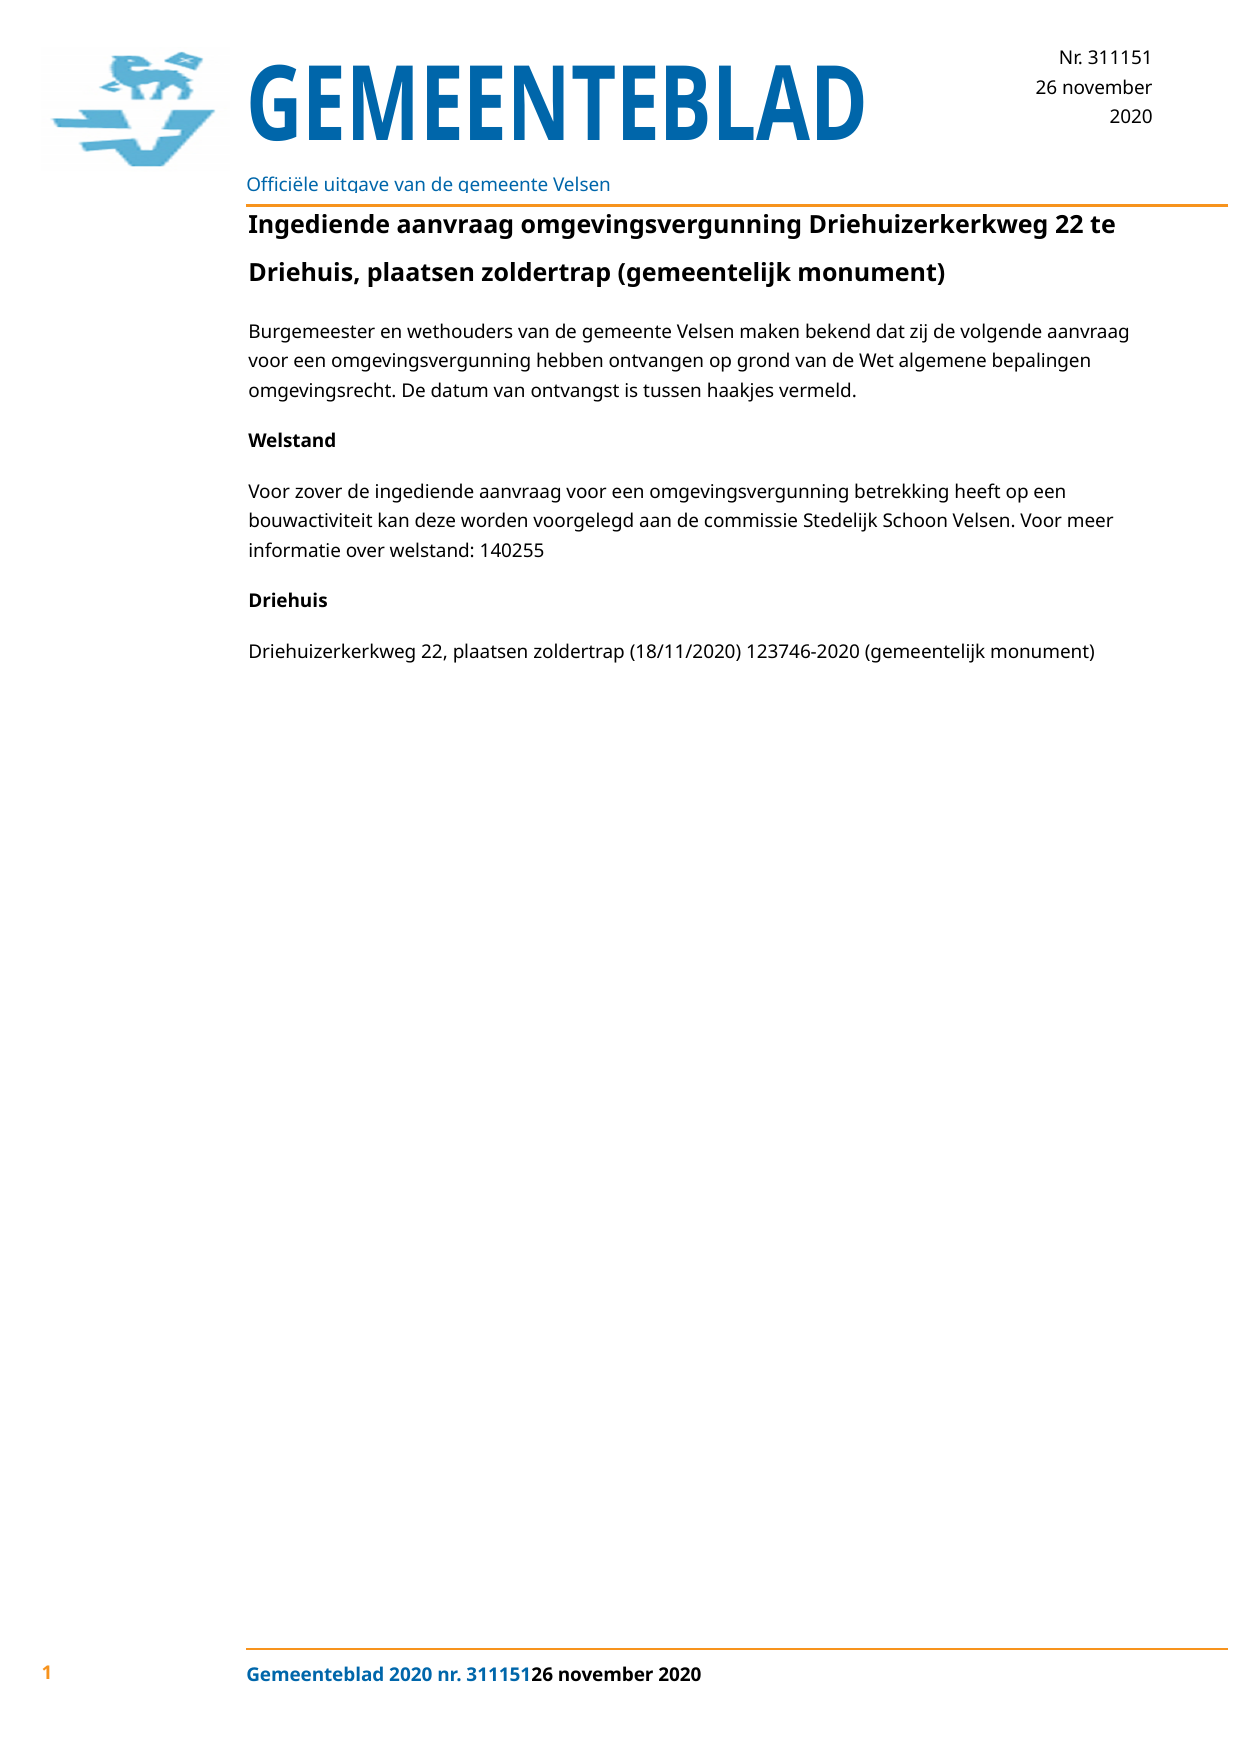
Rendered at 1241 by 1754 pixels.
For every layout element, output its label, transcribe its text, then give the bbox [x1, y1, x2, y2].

text Driehuizerkerkweg 22, plaatsen zoldertrap (18/11/2020) 123746-2020 (gemeentelijk monument) [248, 638, 1152, 664]
text Voor zover de ingediende aanvraag voor een omgevingsvergunning betrekking heeft op een bouwactiviteit kan deze worden voorgelegd aan de commissie Stedelijk Schoon Velsen. Voor meer informatie over welstand: 140255 [248, 478, 1152, 563]
text Burgemeester en wethouders van de gemeente Velsen maken bekend dat zij de volgende aanvraag voor een omgevingsvergunning hebben ontvangen op grond van de Wet algemene bepalingen omgevingsrecht. De datum van ontvangst is tussen haakjes vermeld. [248, 318, 1152, 403]
text Welstand [248, 427, 1152, 453]
picture [41, 47, 231, 172]
text Driehuis [248, 587, 1152, 613]
text Ingediende aanvraag omgevingsvergunning Driehuizerkerkweg 22 te Driehuis, plaatsen zoldertrap (gemeentelijk monument) [248, 207, 1152, 288]
